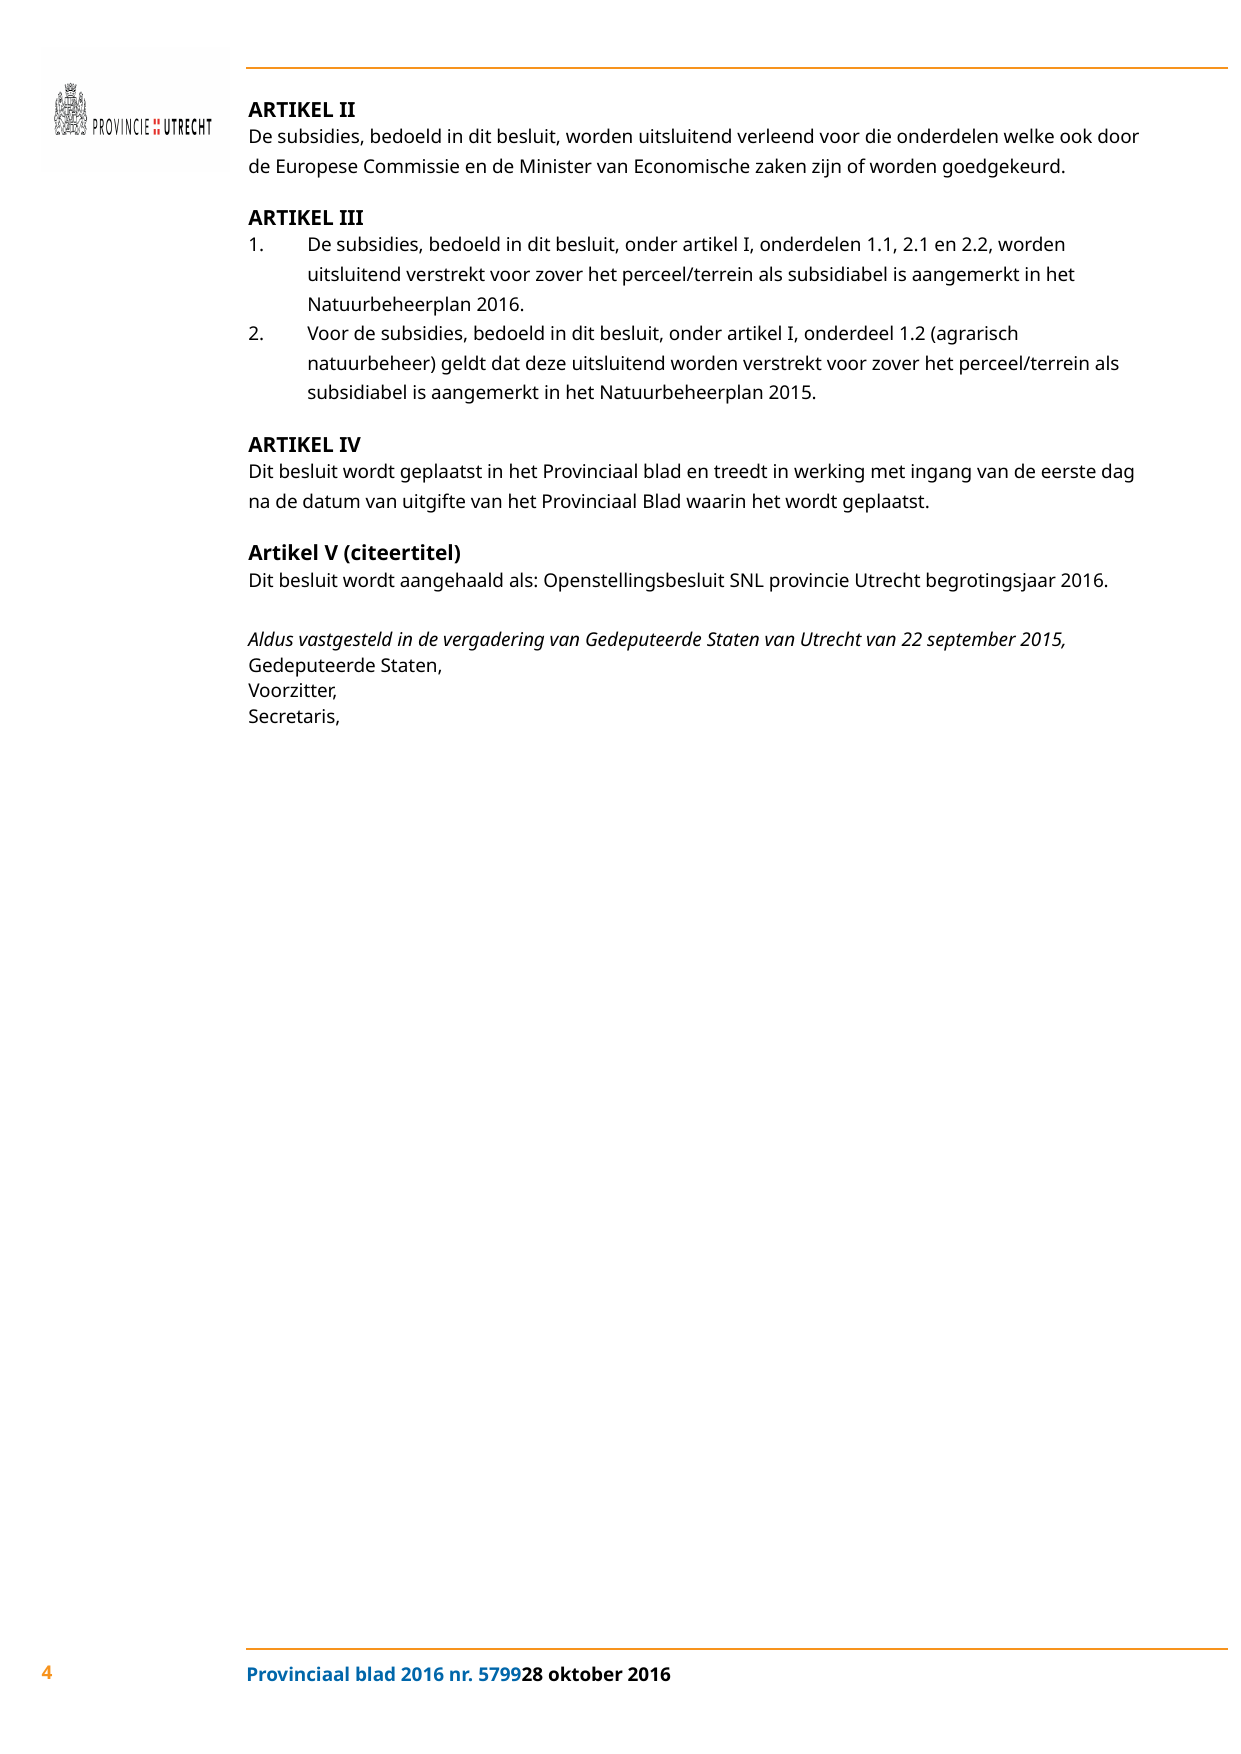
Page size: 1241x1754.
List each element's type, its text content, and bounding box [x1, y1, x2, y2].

text Aldus vastgesteld in de vergadering van Gedeputeerde Staten van Utrecht van 22 september 2015, [248, 626, 1152, 652]
text Gedeputeerde Staten, [248, 652, 1152, 677]
text ARTIKEL II [248, 95, 1152, 123]
list De subsidies, bedoeld in dit besluit, onder artikel I, onderdelen 1.1, 2.1 en 2.2, worden uitsluitend verstrekt voor zover het perceel/terrein als subsidiabel is aangemerkt in het Natuurbeheerplan 2016. [248, 232, 1152, 317]
text Voorzitter, [248, 677, 1152, 703]
text ARTIKEL IV [248, 430, 1152, 458]
list Voor de subsidies, bedoeld in dit besluit, onder artikel I, onderdeel 1.2 (agrarisch natuurbeheer) geldt dat deze uitsluitend worden verstrekt voor zover het perceel/terrein als subsidiabel is aangemerkt in het Natuurbeheerplan 2015. [248, 320, 1152, 405]
text Secretaris, [248, 703, 1152, 729]
text Dit besluit wordt aangehaald als: Openstellingsbesluit SNL provincie Utrecht begrotingsjaar 2016. [248, 567, 1152, 593]
text Dit besluit wordt geplaatst in het Provinciaal blad en treedt in werking met ingang van de eerste dag na de datum van uitgifte van het Provinciaal Blad waarin het wordt geplaatst. [248, 458, 1152, 514]
text De subsidies, bedoeld in dit besluit, worden uitsluitend verleend voor die onderdelen welke ook door de Europese Commissie en de Minister van Economische zaken zijn of worden goedgekeurd. [248, 123, 1152, 178]
picture [41, 47, 231, 172]
text ARTIKEL III [248, 203, 1152, 232]
text Artikel V (citeertitel) [248, 538, 1152, 567]
